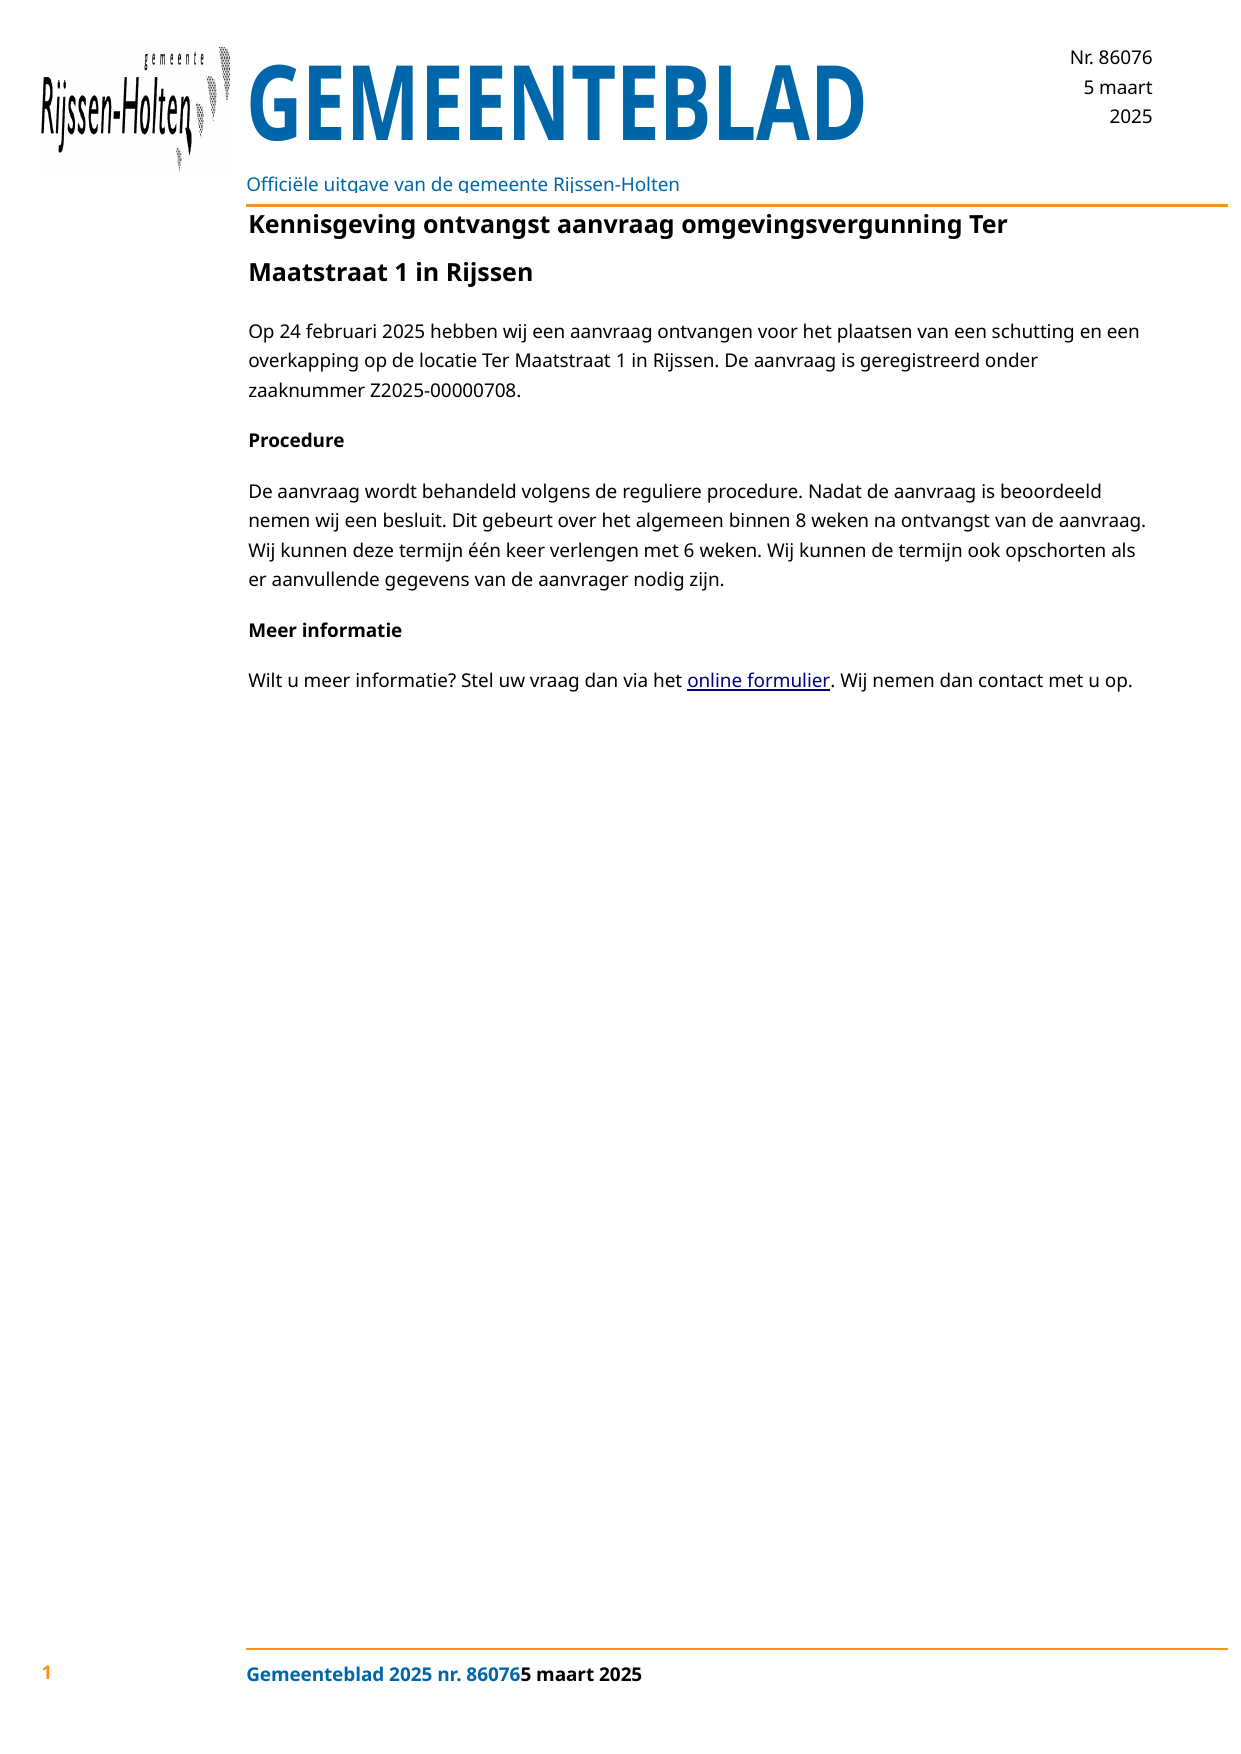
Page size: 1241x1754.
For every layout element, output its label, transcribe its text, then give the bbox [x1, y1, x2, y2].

text Op 24 februari 2025 hebben wij een aanvraag ontvangen voor het plaatsen van een schutting en een overkapping op de locatie Ter Maatstraat 1 in Rijssen. De aanvraag is geregistreerd onder zaaknummer Z2025-00000708. [248, 318, 1152, 403]
picture [41, 47, 231, 172]
text Meer informatie [248, 617, 1152, 643]
text De aanvraag wordt behandeld volgens de reguliere procedure. Nadat de aanvraag is beoordeeld nemen wij een besluit. Dit gebeurt over het algemeen binnen 8 weken na ontvangst van de aanvraag. Wij kunnen deze termijn één keer verlengen met 6 weken. Wij kunnen de termijn ook opschorten als er aanvullende gegevens van de aanvrager nodig zijn. [248, 478, 1152, 592]
text Procedure [248, 427, 1152, 453]
text Kennisgeving ontvangst aanvraag omgevingsvergunning Ter Maatstraat 1 in Rijssen [248, 207, 1152, 288]
text Wilt u meer informatie? Stel uw vraag dan via het online formulier. Wij nemen dan contact met u op. [248, 667, 1152, 693]
